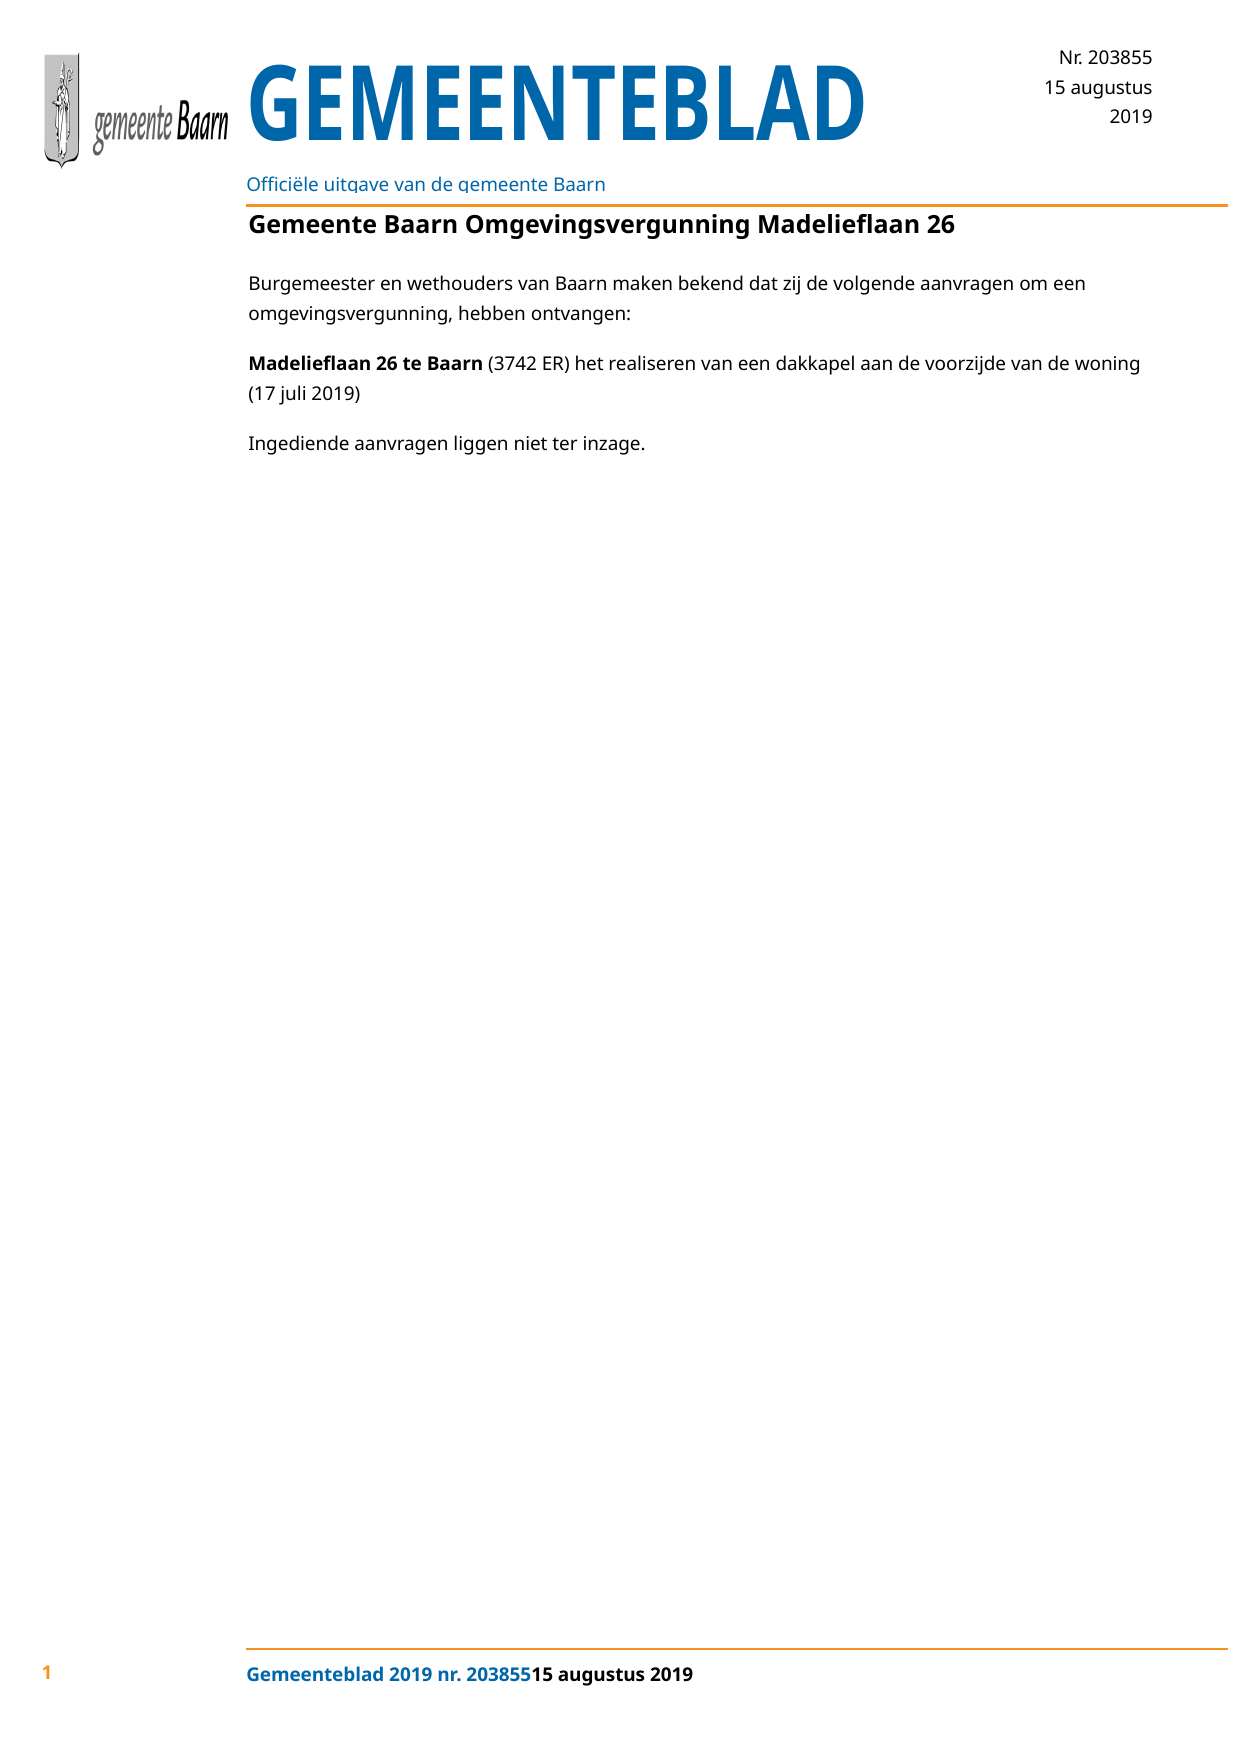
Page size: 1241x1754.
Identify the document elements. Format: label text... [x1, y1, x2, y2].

text Burgemeester en wethouders van Baarn maken bekend dat zij de volgende aanvragen om een omgevingsvergunning, hebben ontvangen: [248, 270, 1152, 326]
text Madelieflaan 26 te Baarn (3742 ER) het realiseren van een dakkapel aan de voorzijde van de woning (17 juli 2019) [248, 350, 1152, 406]
text Ingediende aanvragen liggen niet ter inzage. [248, 430, 1152, 456]
text Gemeente Baarn Omgevingsvergunning Madelieflaan 26 [248, 207, 1152, 241]
picture [41, 47, 231, 172]
